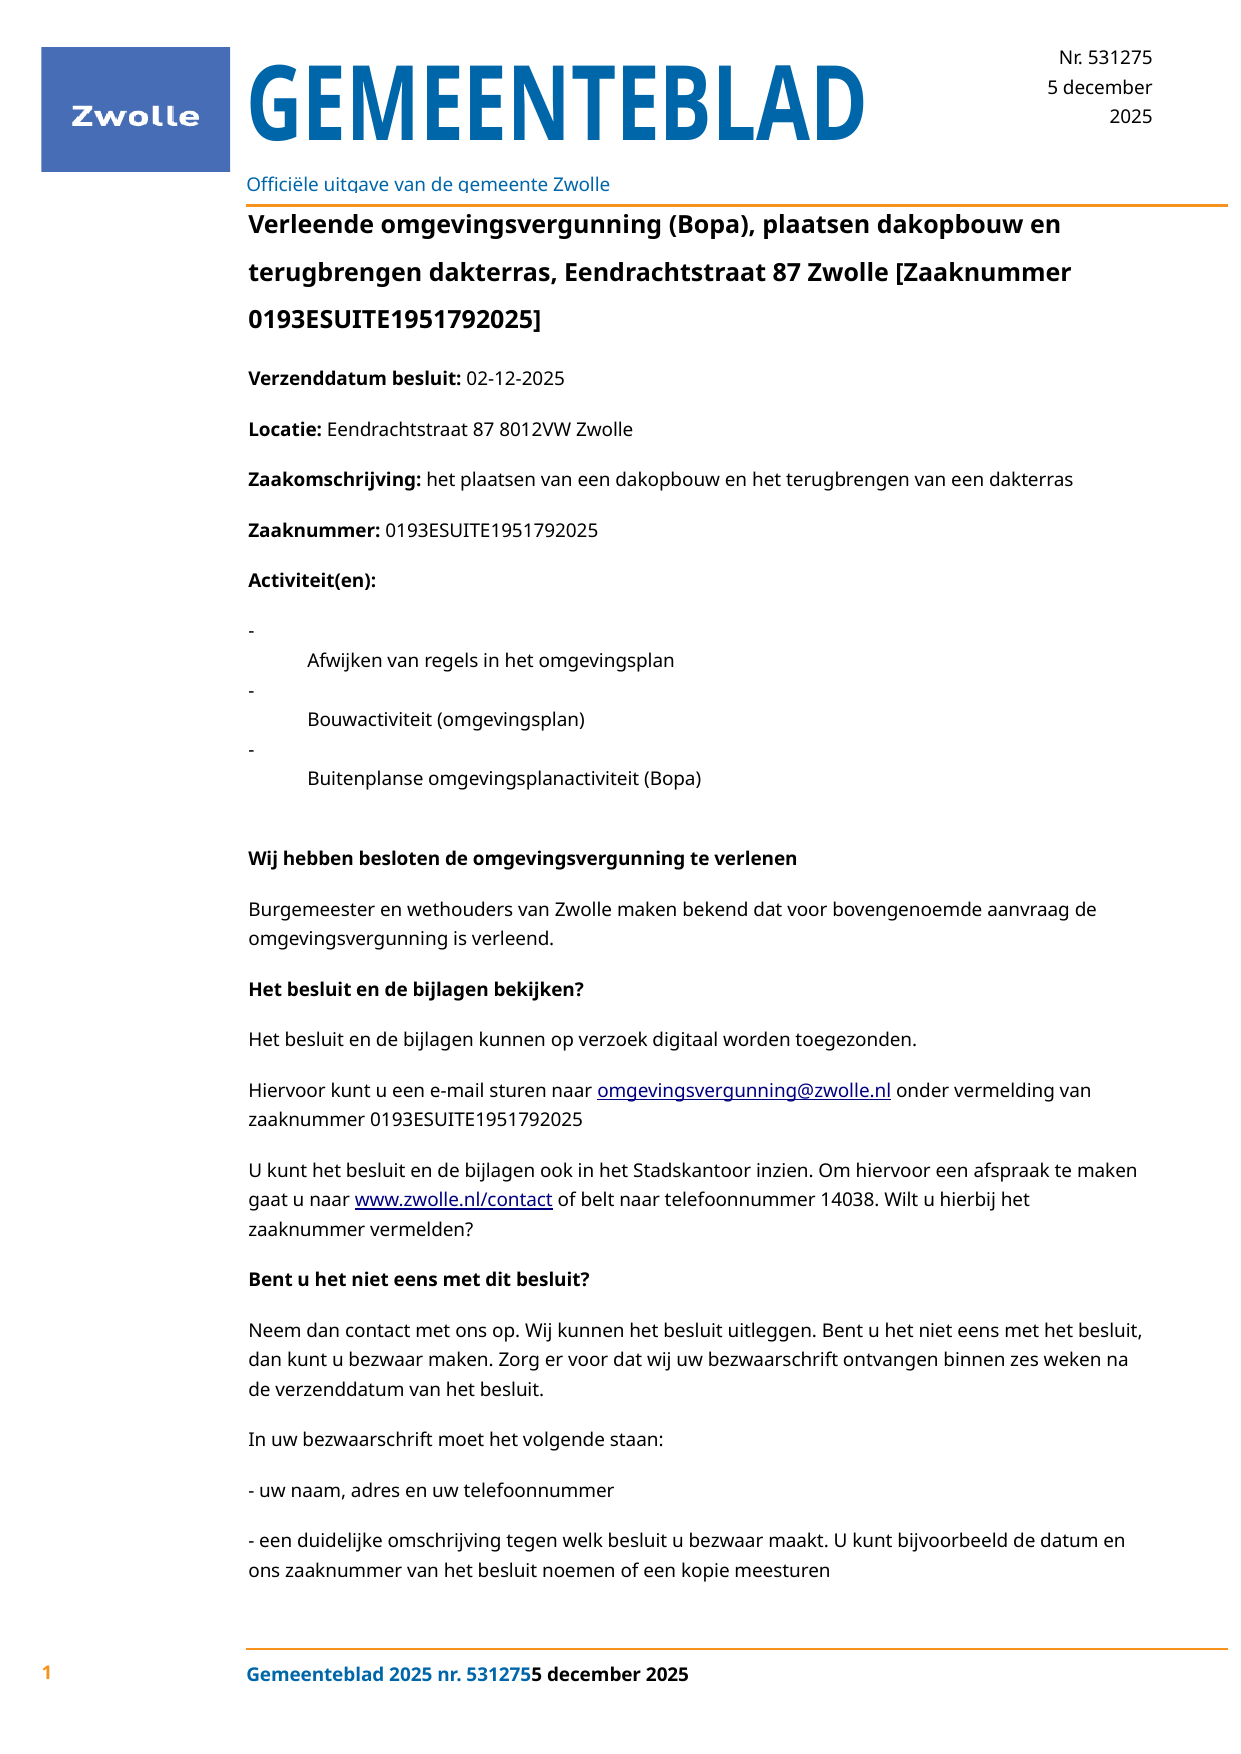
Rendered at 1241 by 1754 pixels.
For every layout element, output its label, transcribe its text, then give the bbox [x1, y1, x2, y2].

text - uw naam, adres en uw telefoonnummer [248, 1477, 1152, 1502]
list Afwijken van regels in het omgevingsplan [248, 647, 1152, 673]
text Burgemeester en wethouders van Zwolle maken bekend dat voor bovengenoemde aanvraag de omgevingsvergunning is verleend. [248, 896, 1152, 951]
picture [41, 47, 231, 172]
list Buitenplanse omgevingsplanactiviteit (Bopa) [248, 766, 1152, 791]
text Verleende omgevingsvergunning (Bopa), plaatsen dakopbouw en terugbrengen dakterras, Eendrachtstraat 87 Zwolle [Zaaknummer 0193ESUITE1951792025] [248, 207, 1152, 336]
text Wij hebben besloten de omgevingsvergunning te verlenen [248, 846, 1152, 871]
text Het besluit en de bijlagen bekijken? [248, 976, 1152, 1002]
text Neem dan contact met ons op. Wij kunnen het besluit uitleggen. Bent u het niet eens met het besluit, dan kunt u bezwaar maken. Zorg er voor dat wij uw bezwaarschrift ontvangen binnen zes weken na de verzenddatum van het besluit. [248, 1317, 1152, 1402]
text Zaakomschrijving: het plaatsen van een dakopbouw en het terugbrengen van een dakterras [248, 466, 1152, 492]
text Locatie: Eendrachtstraat 87 8012VW Zwolle [248, 416, 1152, 442]
text U kunt het besluit en de bijlagen ook in het Stadskantoor inzien. Om hiervoor een afspraak te maken gaat u naar www.zwolle.nl/contact of belt naar telefoonnummer 14038. Wilt u hierbij het zaaknummer vermelden? [248, 1157, 1152, 1242]
text Zaaknummer: 0193ESUITE1951792025 [248, 517, 1152, 542]
list Bouwactiviteit (omgevingsplan) [248, 706, 1152, 732]
text Hiervoor kunt u een e-mail sturen naar omgevingsvergunning@zwolle.nl onder vermelding van zaaknummer 0193ESUITE1951792025 [248, 1077, 1152, 1132]
text Activiteit(en): [248, 567, 1152, 593]
text Bent u het niet eens met dit besluit? [248, 1266, 1152, 1292]
text Het besluit en de bijlagen kunnen op verzoek digitaal worden toegezonden. [248, 1026, 1152, 1052]
text In uw bezwaarschrift moet het volgende staan: [248, 1426, 1152, 1452]
text - een duidelijke omschrijving tegen welk besluit u bezwaar maakt. U kunt bijvoorbeeld de datum en ons zaaknummer van het besluit noemen of een kopie meesturen [248, 1527, 1152, 1582]
text Verzenddatum besluit: 02-12-2025 [248, 366, 1152, 391]
